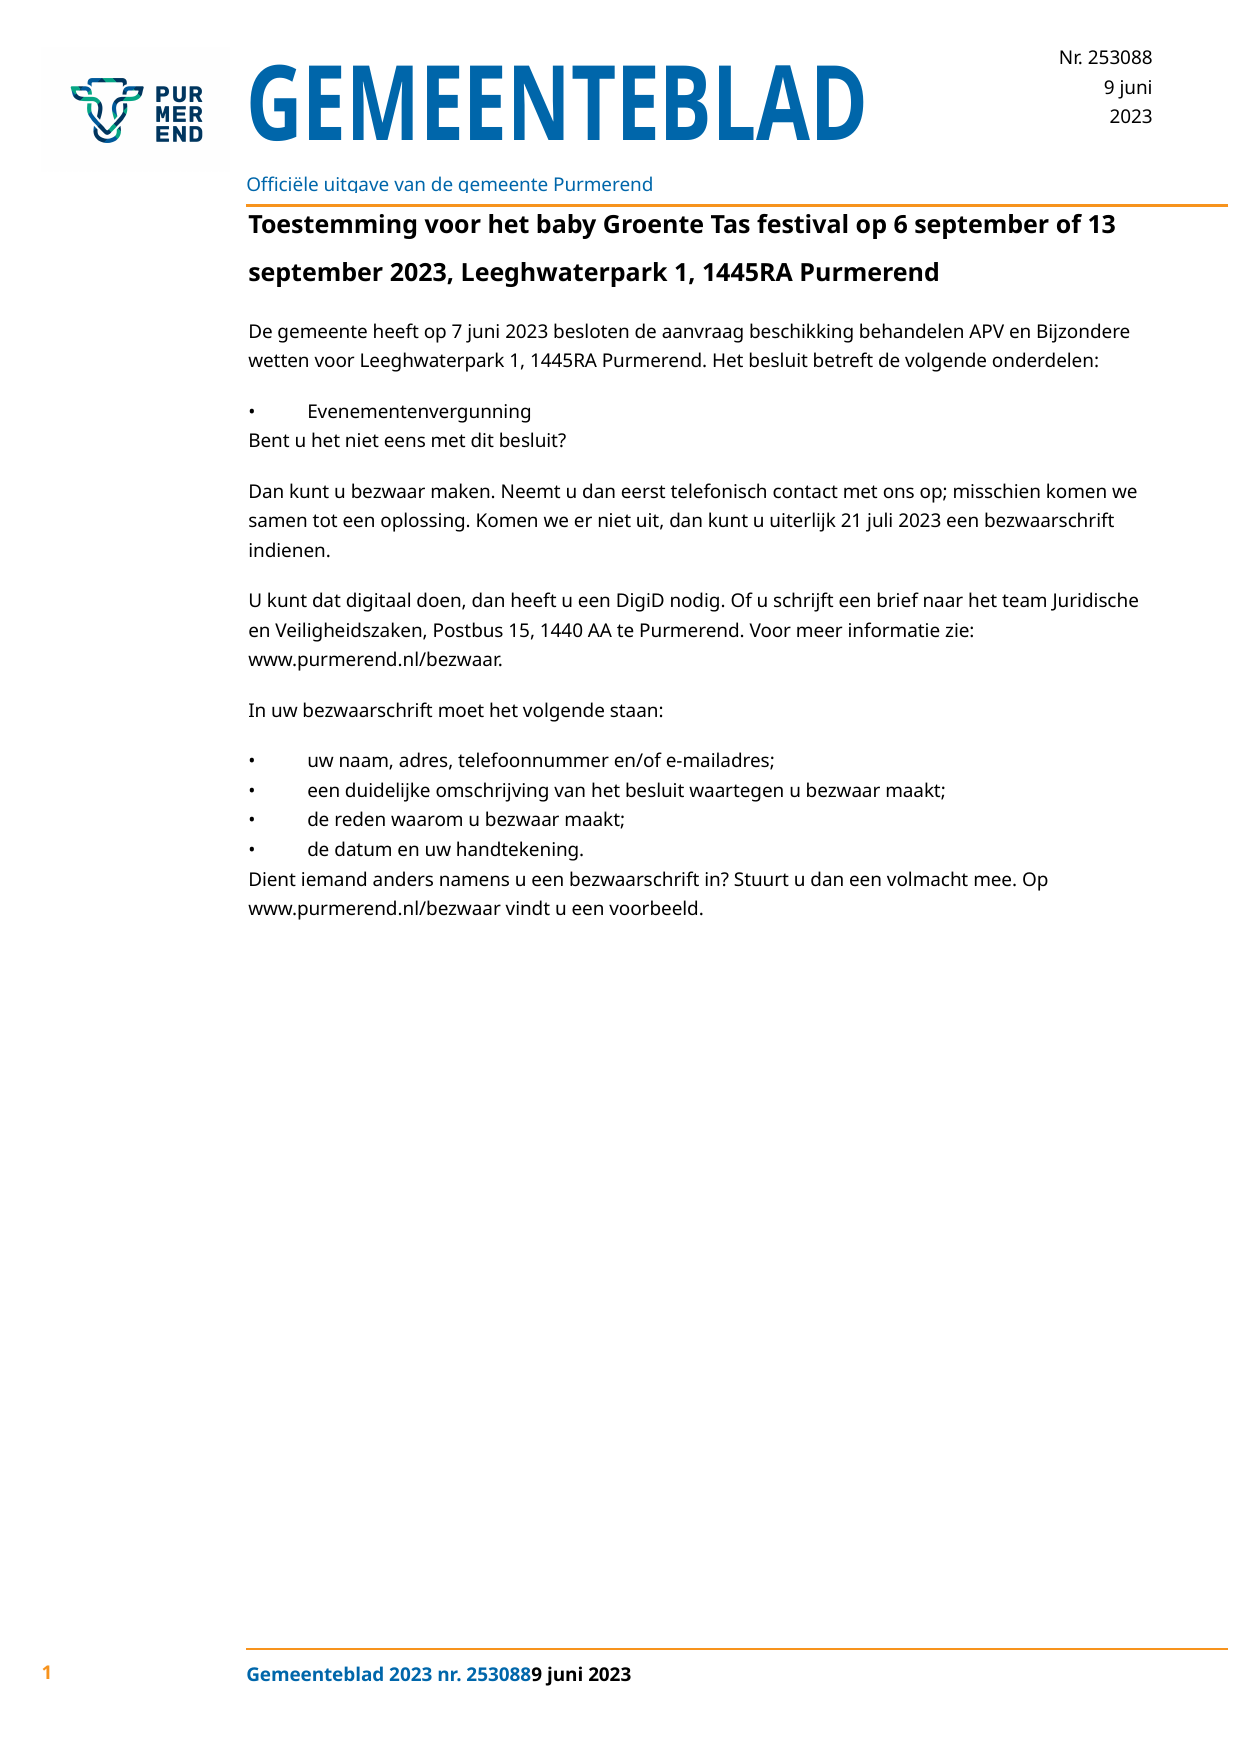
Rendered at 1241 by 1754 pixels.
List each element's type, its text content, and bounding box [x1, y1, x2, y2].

text Dan kunt u bezwaar maken. Neemt u dan eerst telefonisch contact met ons op; misschien komen we samen tot een oplossing. Komen we er niet uit, dan kunt u uiterlijk 21 juli 2023 een bezwaarschrift indienen. [248, 478, 1152, 563]
list de reden waarom u bezwaar maakt; [248, 807, 1152, 832]
list uw naam, adres, telefoonnummer en/of e-mailadres; [248, 747, 1152, 773]
text Toestemming voor het baby Groente Tas festival op 6 september of 13 september 2023, Leeghwaterpark 1, 1445RA Purmerend [248, 207, 1152, 288]
list Evenementenvergunning [248, 398, 1152, 424]
list de datum en uw handtekening. [248, 836, 1152, 862]
text Dient iemand anders namens u een bezwaarschrift in? Stuurt u dan een volmacht mee. Op www.purmerend.nl/bezwaar vindt u een voorbeeld. [248, 866, 1152, 921]
text In uw bezwaarschrift moet het volgende staan: [248, 697, 1152, 723]
text U kunt dat digitaal doen, dan heeft u een DigiD nodig. Of u schrijft een brief naar het team Juridische en Veiligheidszaken, Postbus 15, 1440 AA te Purmerend. Voor meer informatie zie: www.purmerend.nl/bezwaar. [248, 587, 1152, 672]
text Bent u het niet eens met dit besluit? [248, 427, 1152, 453]
picture [41, 47, 231, 172]
list een duidelijke omschrijving van het besluit waartegen u bezwaar maakt; [248, 777, 1152, 803]
text De gemeente heeft op 7 juni 2023 besloten de aanvraag beschikking behandelen APV en Bijzondere wetten voor Leeghwaterpark 1, 1445RA Purmerend. Het besluit betreft de volgende onderdelen: [248, 318, 1152, 373]
